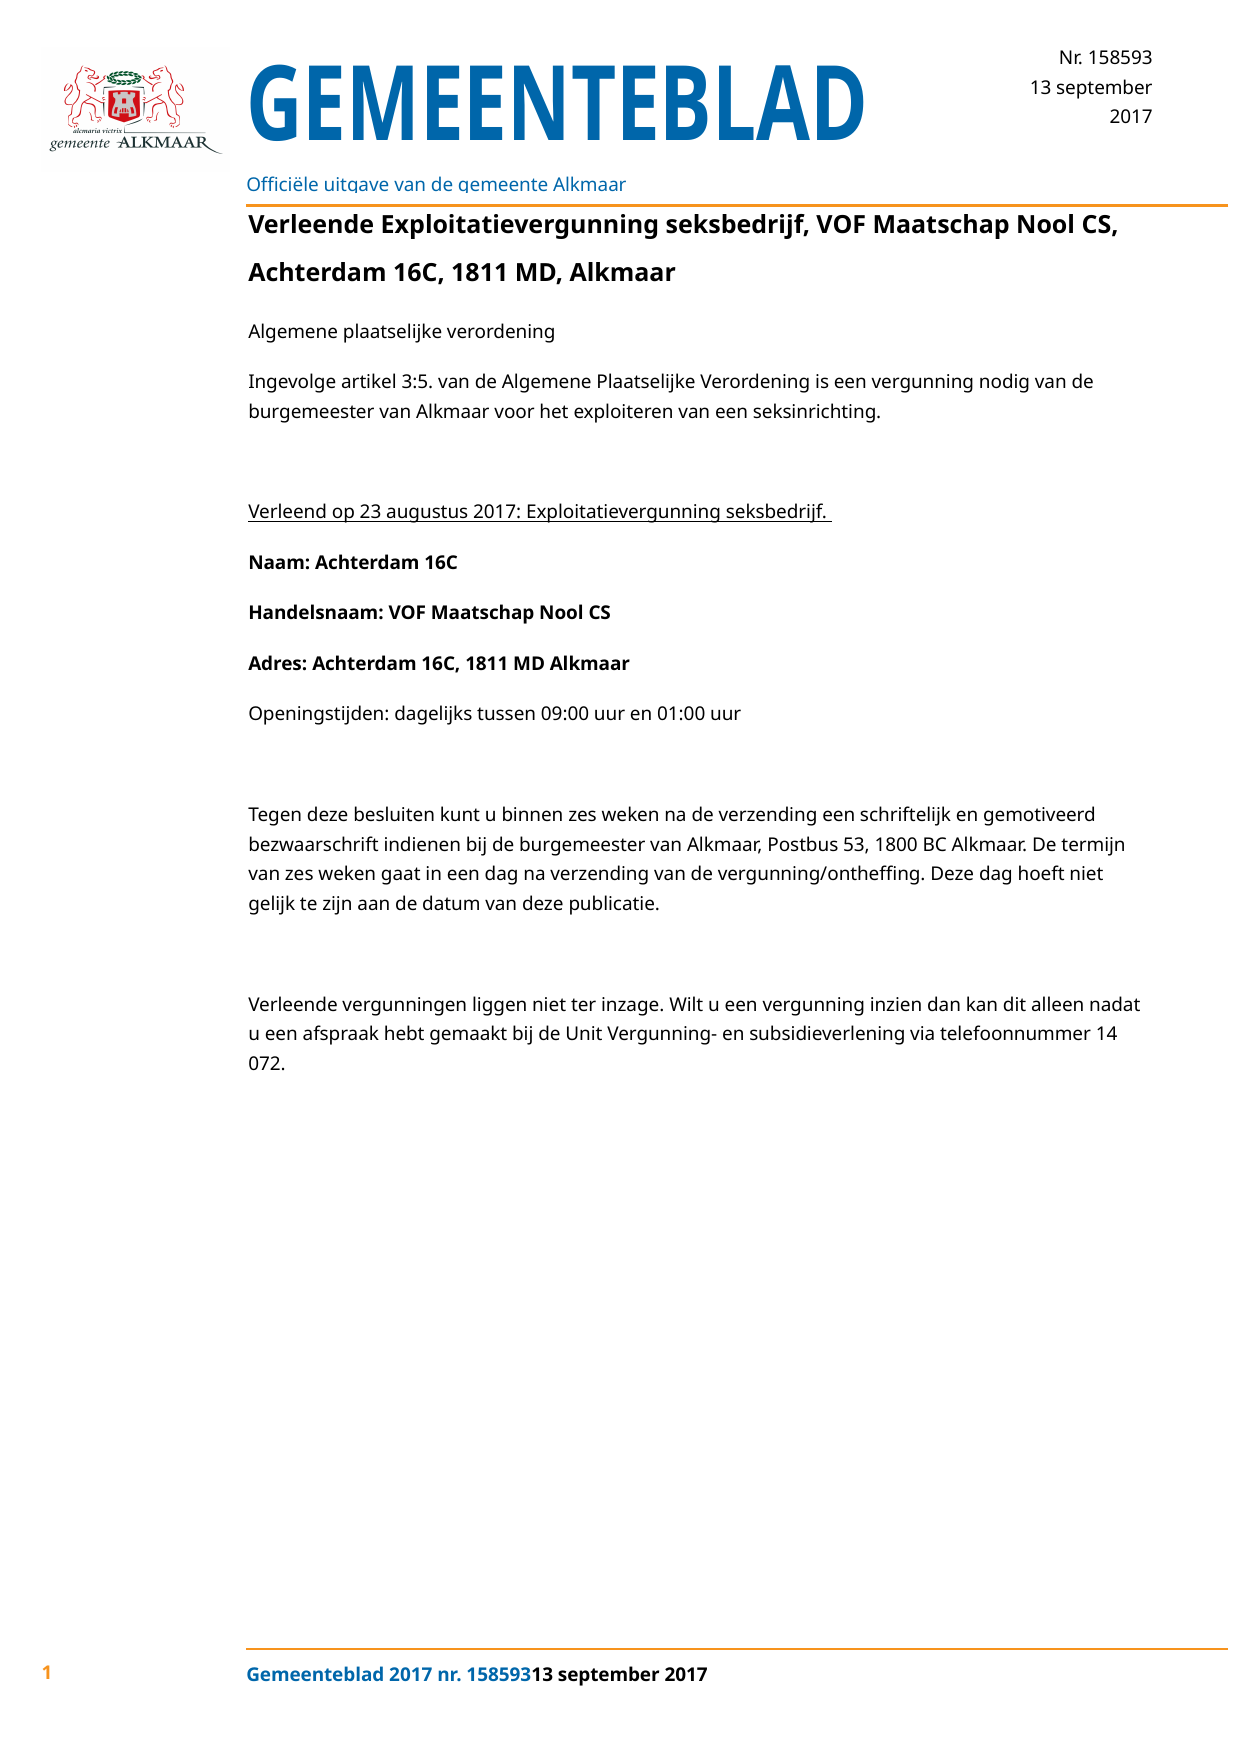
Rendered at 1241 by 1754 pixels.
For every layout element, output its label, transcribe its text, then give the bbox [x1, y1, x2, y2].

picture [41, 47, 231, 172]
text Openingstijden: dagelijks tussen 09:00 uur en 01:00 uur [248, 700, 1152, 726]
text Adres: Achterdam 16C, 1811 MD Alkmaar [248, 650, 1152, 676]
text Ingevolge artikel 3:5. van de Algemene Plaatselijke Verordening is een vergunning nodig van de burgemeester van Alkmaar voor het exploiteren van een seksinrichting. [248, 368, 1152, 424]
text Handelsnaam: VOF Maatschap Nool CS [248, 599, 1152, 625]
text Verleend op 23 augustus 2017: Exploitatievergunning seksbedrijf. [248, 499, 1152, 524]
text Verleende Exploitatievergunning seksbedrijf, VOF Maatschap Nool CS, Achterdam 16C, 1811 MD, Alkmaar [248, 207, 1152, 288]
text Algemene plaatselijke verordening [248, 318, 1152, 344]
text Naam: Achterdam 16C [248, 549, 1152, 575]
text Verleende vergunningen liggen niet ter inzage. Wilt u een vergunning inzien dan kan dit alleen nadat u een afspraak hebt gemaakt bij de Unit Vergunning- en subsidieverlening via telefoonnummer 14 072. [248, 991, 1152, 1076]
text Tegen deze besluiten kunt u binnen zes weken na de verzending een schriftelijk en gemotiveerd bezwaarschrift indienen bij de burgemeester van Alkmaar, Postbus 53, 1800 BC Alkmaar. De termijn van zes weken gaat in een dag na verzending van de vergunning/ontheffing. Deze dag hoeft niet gelijk te zijn aan de datum van deze publicatie. [248, 801, 1152, 916]
